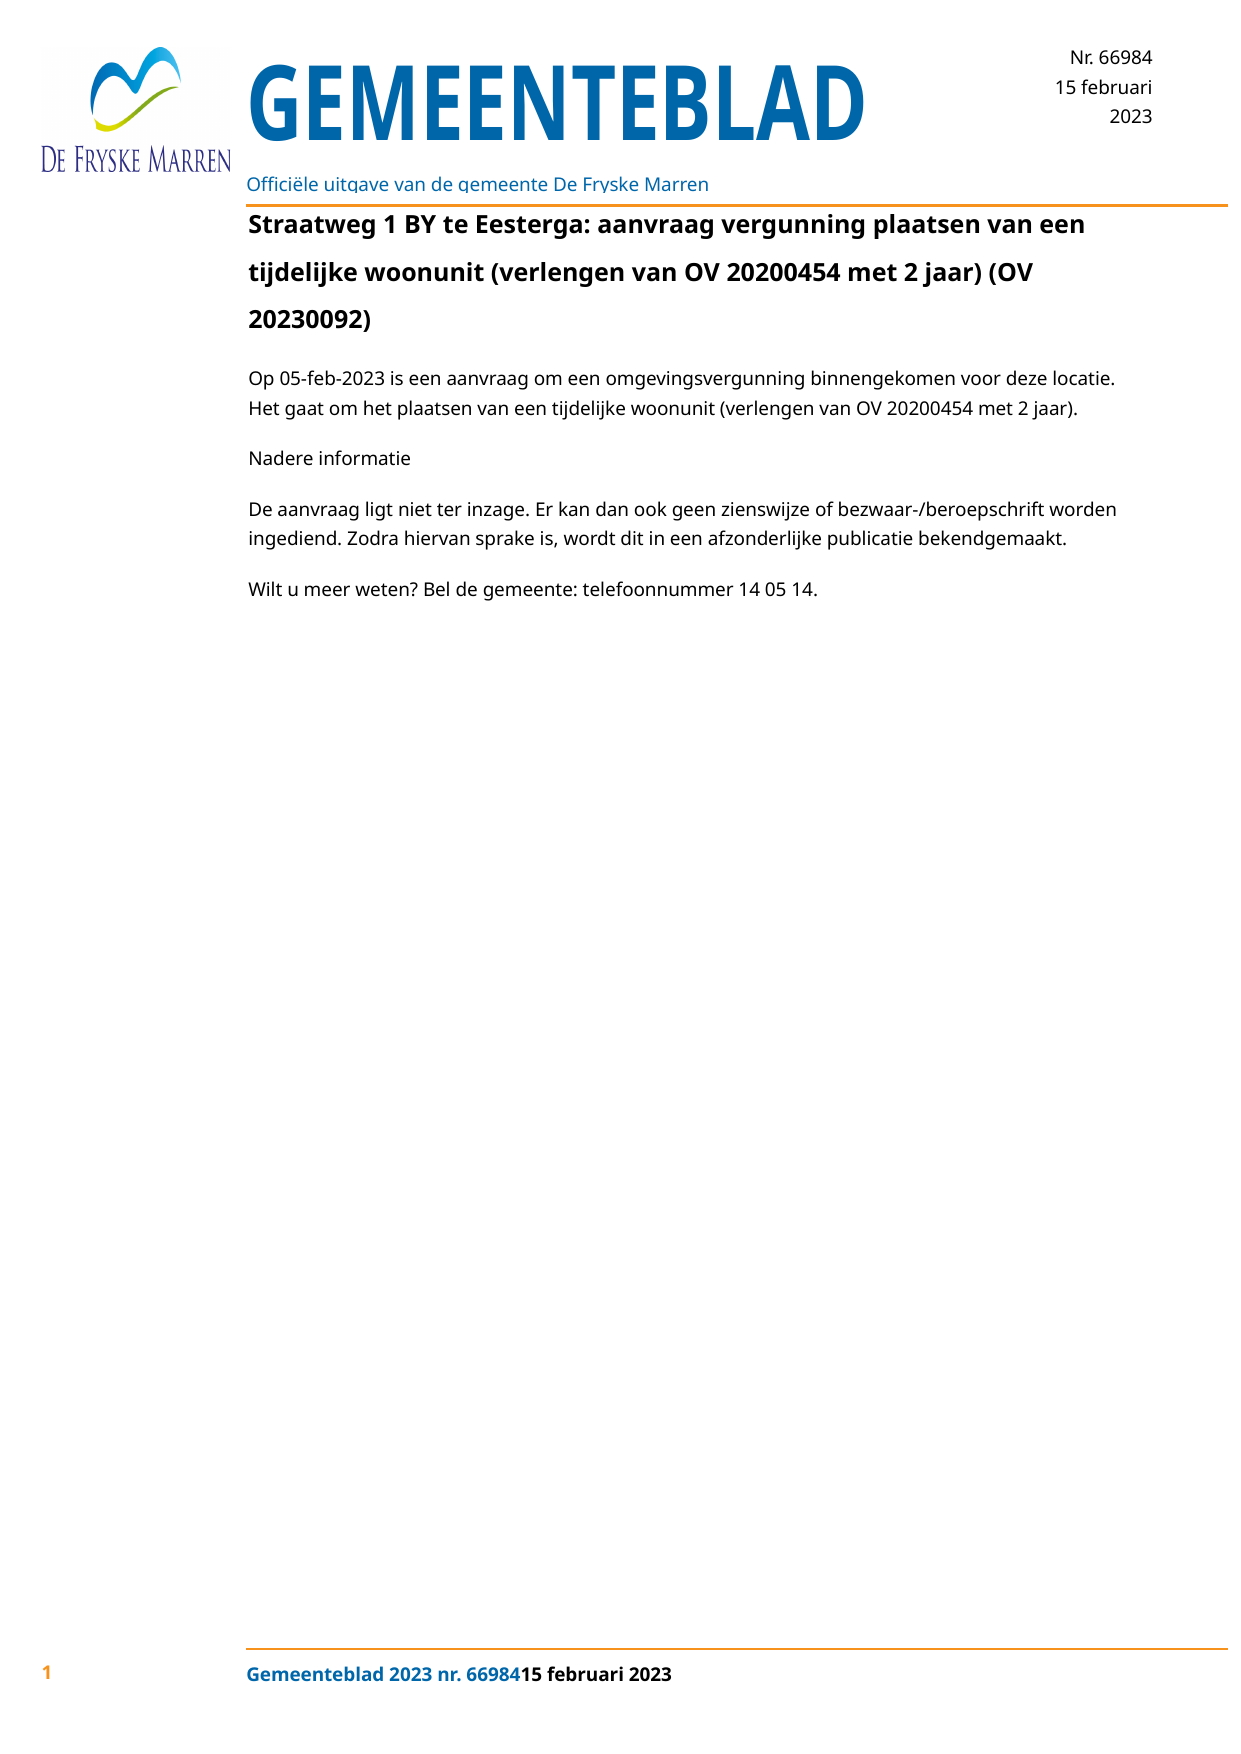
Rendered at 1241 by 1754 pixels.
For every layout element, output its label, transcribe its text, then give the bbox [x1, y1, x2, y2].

text Wilt u meer weten? Bel de gemeente: telefoonnummer 14 05 14. [248, 576, 1152, 602]
text De aanvraag ligt niet ter inzage. Er kan dan ook geen zienswijze of bezwaar-/beroepschrift worden ingediend. Zodra hiervan sprake is, wordt dit in een afzonderlijke publicatie bekendgemaakt. [248, 496, 1152, 551]
text Nadere informatie [248, 446, 1152, 471]
text Op 05-feb-2023 is een aanvraag om een omgevingsvergunning binnengekomen voor deze locatie. Het gaat om het plaatsen van een tijdelijke woonunit (verlengen van OV 20200454 met 2 jaar). [248, 366, 1152, 421]
picture [41, 47, 231, 172]
text Straatweg 1 BY te Eesterga: aanvraag vergunning plaatsen van een tijdelijke woonunit (verlengen van OV 20200454 met 2 jaar) (OV 20230092) [248, 207, 1152, 336]
